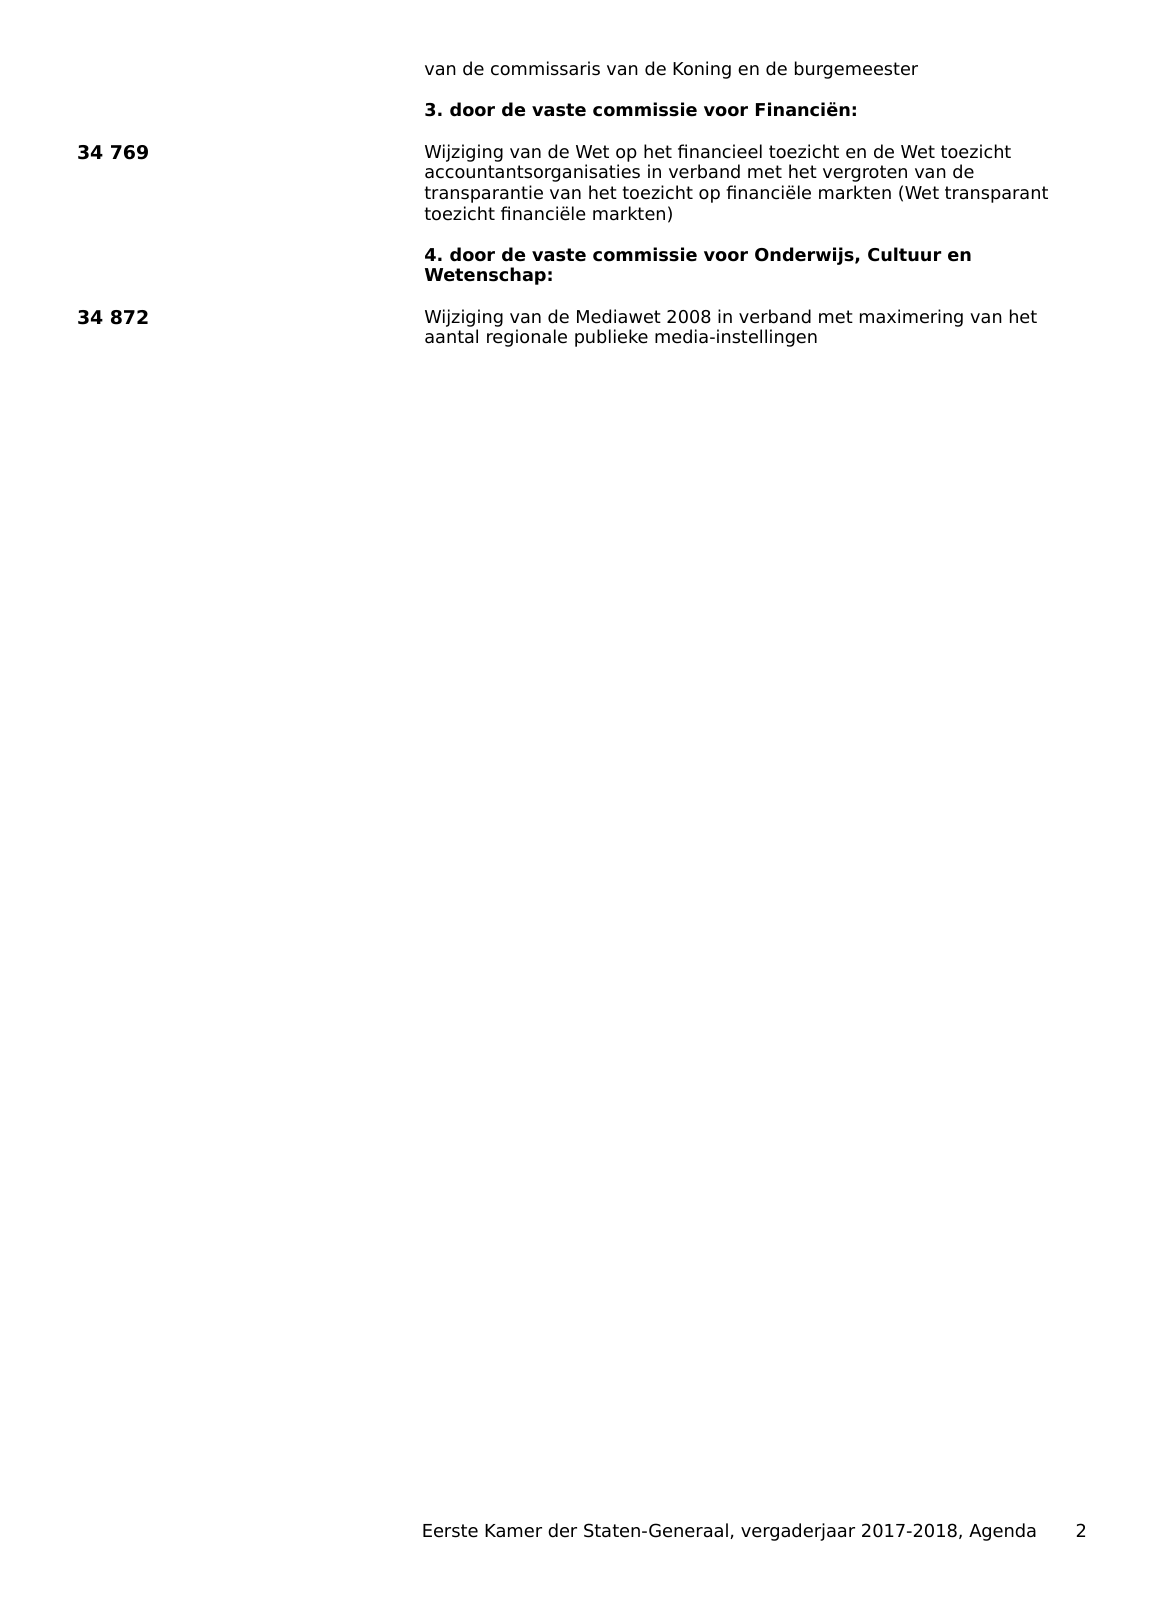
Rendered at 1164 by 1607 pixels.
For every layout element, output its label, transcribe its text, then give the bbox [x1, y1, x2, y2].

table_cell [401, 224, 418, 245]
table_cell [401, 59, 418, 80]
table_cell [401, 286, 418, 307]
table_cell Wijziging van de Mediawet 2008 in verband met maximering van het aantal regionale publieke media-instellingen [418, 307, 1087, 348]
table_cell 34 872 [77, 307, 401, 348]
table_cell [77, 224, 401, 245]
table_cell [77, 80, 401, 100]
table_cell [77, 59, 401, 80]
table_cell [401, 100, 418, 121]
table_cell [401, 307, 418, 348]
table_cell [77, 245, 401, 286]
table_cell [418, 224, 1087, 245]
table_cell 4. door de vaste commissie voor Onderwijs, Cultuur en Wetenschap: [418, 245, 1087, 286]
table_cell [401, 80, 418, 100]
table_cell van de commissaris van de Koning en de burgemeester [418, 59, 1087, 80]
table_cell [418, 80, 1087, 100]
table_cell [401, 121, 418, 142]
table_cell 3. door de vaste commissie voor Financiën: [418, 100, 1087, 121]
table_cell Wijziging van de Wet op het financieel toezicht en de Wet toezicht accountantsorganisaties in verband met het vergroten van de transparantie van het toezicht op financiële markten (Wet transparant toezicht financiële markten) [418, 142, 1087, 224]
table_cell [418, 286, 1087, 307]
table_cell [401, 245, 418, 286]
table_cell [418, 121, 1087, 142]
table_cell [77, 121, 401, 142]
table_cell 34 769 [77, 142, 401, 224]
table_cell [77, 100, 401, 121]
table_cell [401, 142, 418, 224]
table_cell [77, 286, 401, 307]
